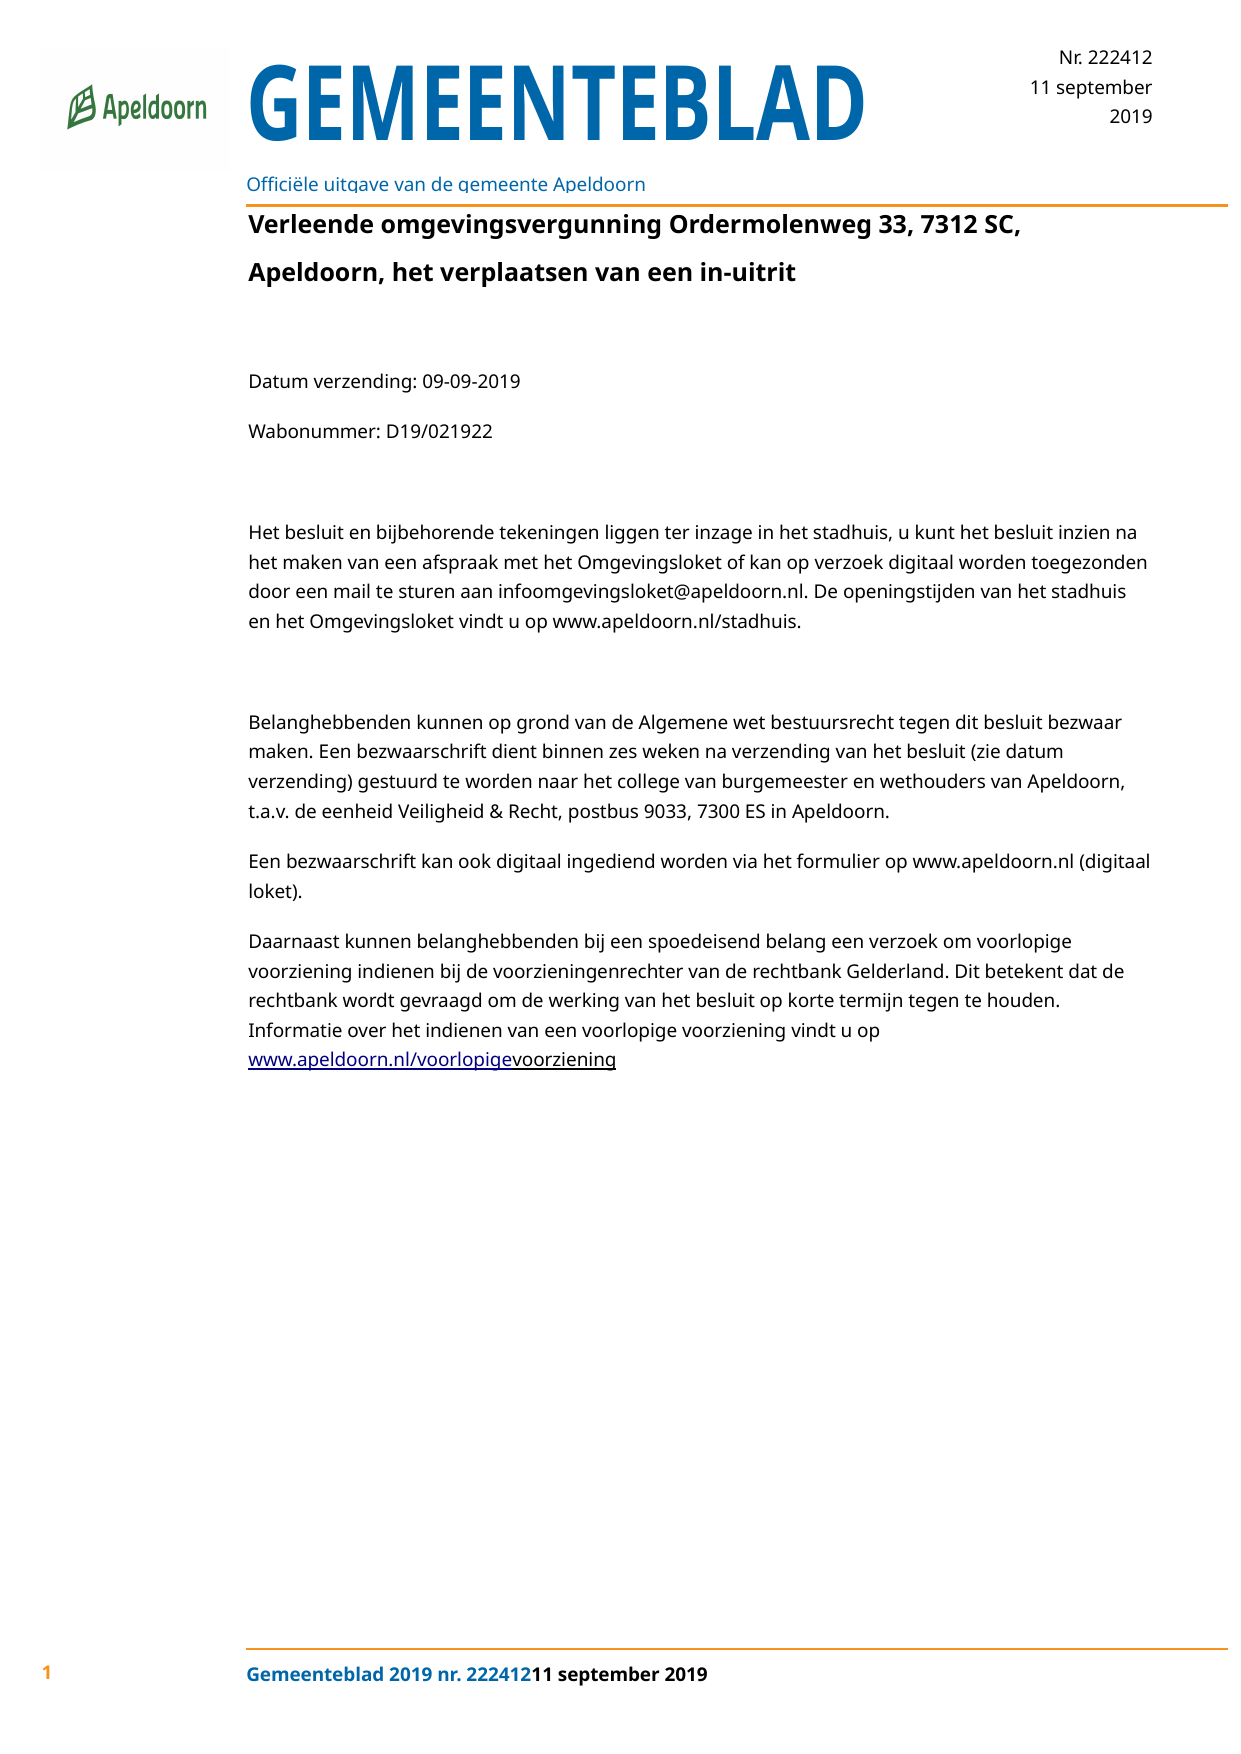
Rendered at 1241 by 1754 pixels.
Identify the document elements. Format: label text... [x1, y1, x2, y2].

text Daarnaast kunnen belanghebbenden bij een spoedeisend belang een verzoek om voorlopige voorziening indienen bij de voorzieningenrechter van de rechtbank Gelderland. Dit betekent dat de rechtbank wordt gevraagd om de werking van het besluit op korte termijn tegen te houden. Informatie over het indienen van een voorlopige voorziening vindt u op www.apeldoorn.nl/voorlopigevoorziening [248, 928, 1152, 1072]
text Het besluit en bijbehorende tekeningen liggen ter inzage in het stadhuis, u kunt het besluit inzien na het maken van een afspraak met het Omgevingsloket of kan op verzoek digitaal worden toegezonden door een mail te sturen aan infoomgevingsloket@apeldoorn.nl. De openingstijden van het stadhuis en het Omgevingsloket vindt u op www.apeldoorn.nl/stadhuis. [248, 519, 1152, 634]
text Belanghebbenden kunnen op grond van de Algemene wet bestuursrecht tegen dit besluit bezwaar maken. Een bezwaarschrift dient binnen zes weken na verzending van het besluit (zie datum verzending) gestuurd te worden naar het college van burgemeester en wethouders van Apeldoorn, t.a.v. de eenheid Veiligheid & Recht, postbus 9033, 7300 ES in Apeldoorn. [248, 709, 1152, 824]
text Datum verzending: 09-09-2019 [248, 368, 1152, 394]
picture [41, 47, 231, 172]
text Wabonummer: D19/021922 [248, 419, 1152, 444]
text Een bezwaarschrift kan ook digitaal ingediend worden via het formulier op www.apeldoorn.nl (digitaal loket). [248, 848, 1152, 904]
text Verleende omgevingsvergunning Ordermolenweg 33, 7312 SC, Apeldoorn, het verplaatsen van een in-uitrit [248, 207, 1152, 288]
